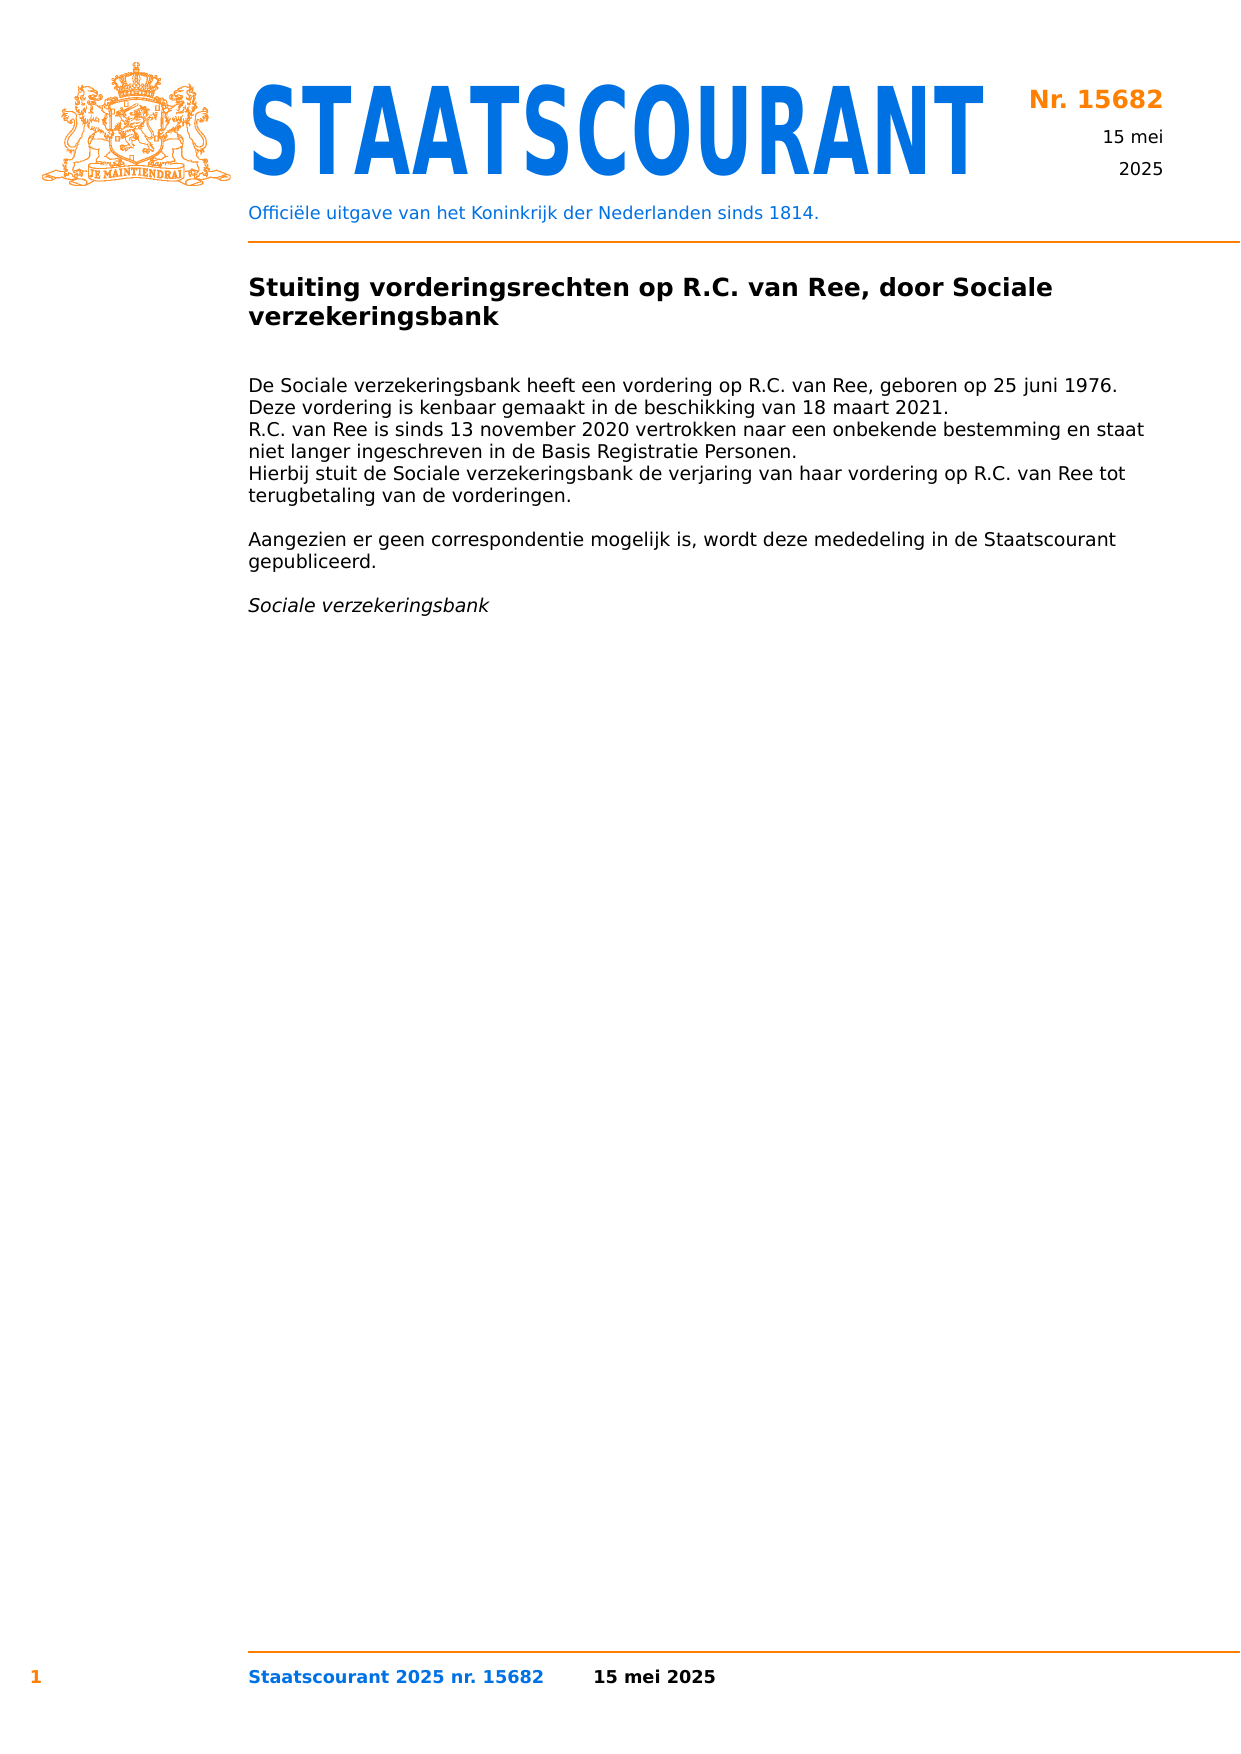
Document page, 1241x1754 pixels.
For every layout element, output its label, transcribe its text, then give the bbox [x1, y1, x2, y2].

table_header [25, 62, 248, 241]
table_header Nr. 15682 [998, 62, 1240, 121]
table_cell Officiële uitgave van het Koninkrijk der Nederlanden sinds 1814. [248, 203, 1240, 241]
table_cell 2025 [998, 153, 1240, 203]
text De Sociale verzekeringsbank heeft een vordering op R.C. van Ree, geboren op 25 juni 1976. Deze vordering is kenbaar gemaakt in de beschikking van 18 maart 2021. [248, 375, 1163, 419]
subtitle Stuiting vorderingsrechten op R.C. van Ree, door Sociale verzekeringsbank [248, 273, 1163, 331]
text Aangezien er geen correspondentie mogelijk is, wordt deze mededeling in de Staatscourant gepubliceerd. [248, 529, 1163, 573]
text R.C. van Ree is sinds 13 november 2020 vertrokken naar een onbekende bestemming en staat niet langer ingeschreven in de Basis Registratie Personen. [248, 419, 1163, 463]
picture [41, 62, 231, 186]
table_header STAATSCOURANT [248, 62, 998, 203]
text Sociale verzekeringsbank [248, 595, 1163, 617]
text Hierbij stuit de Sociale verzekeringsbank de verjaring van haar vordering op R.C. van Ree tot terugbetaling van de vorderingen. [248, 463, 1163, 507]
table_cell 15 mei [998, 121, 1240, 153]
